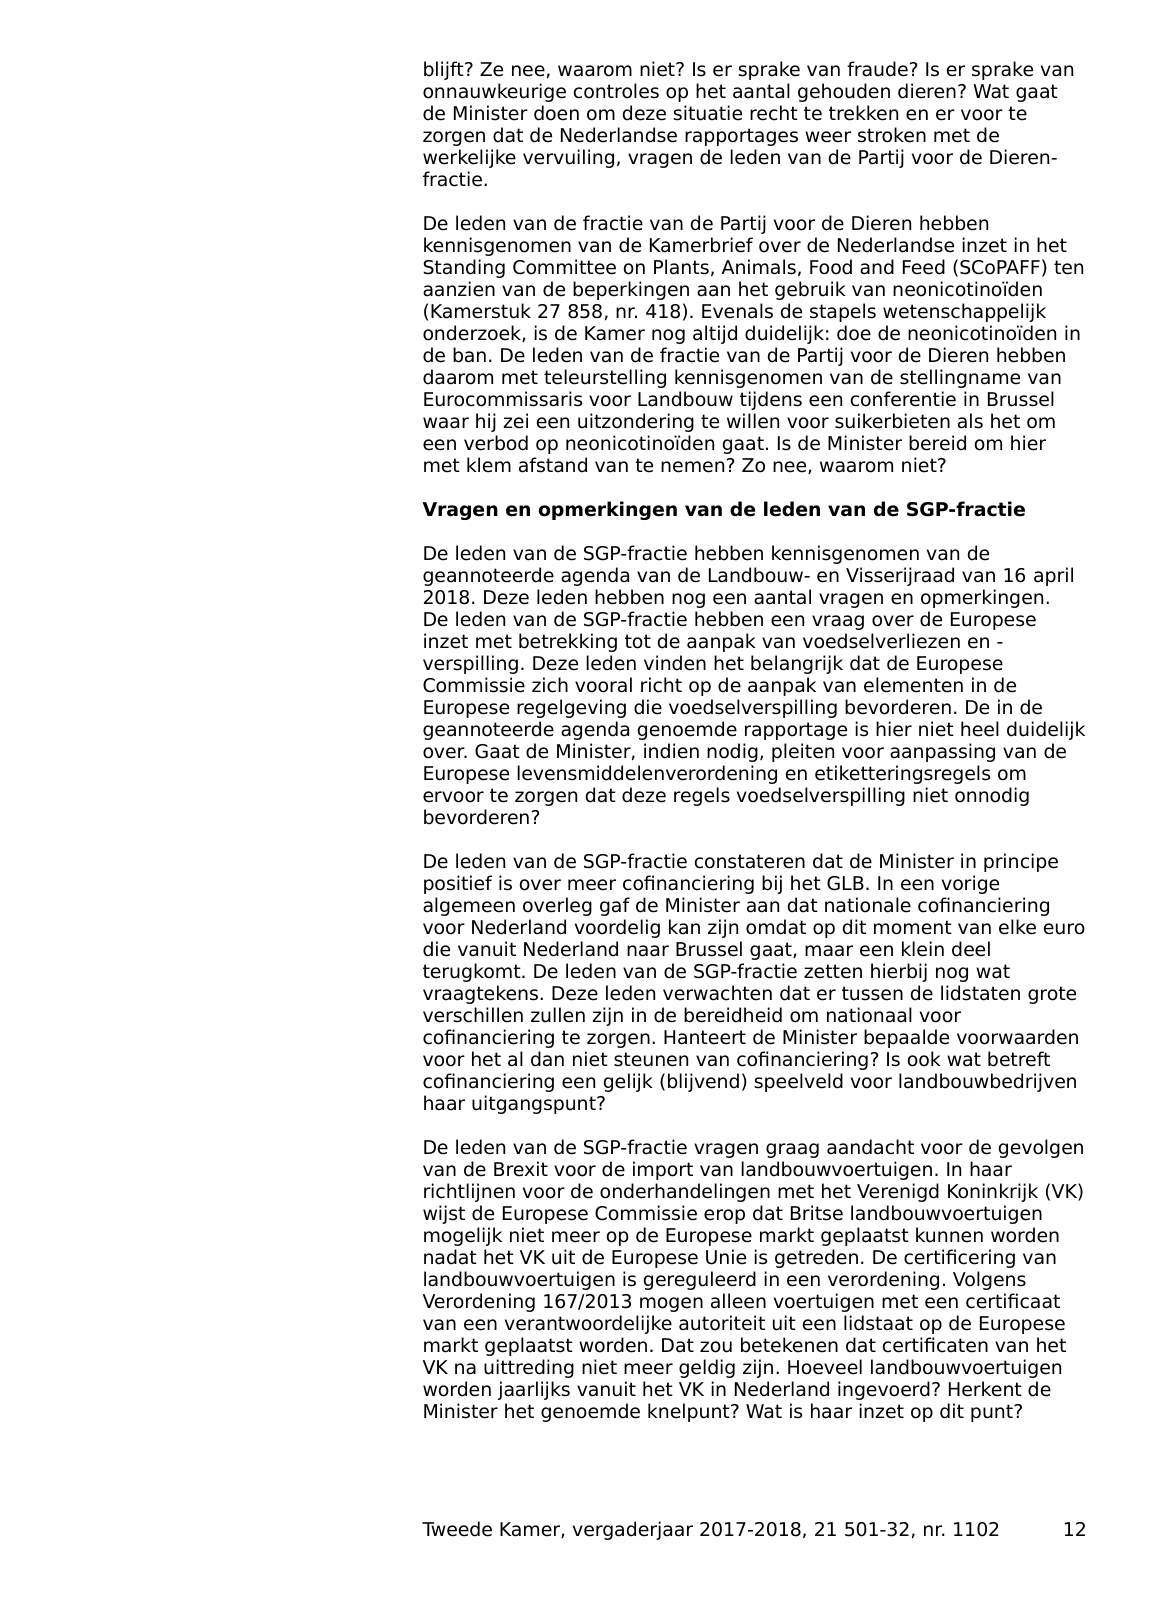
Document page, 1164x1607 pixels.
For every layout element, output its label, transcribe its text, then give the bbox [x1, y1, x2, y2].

text De leden van de SGP-fractie vragen graag aandacht voor de gevolgen van de Brexit voor de import van landbouwvoertuigen. In haar richtlijnen voor de onderhandelingen met het Verenigd Koninkrijk (VK) wijst de Europese Commissie erop dat Britse landbouwvoertuigen mogelijk niet meer op de Europese markt geplaatst kunnen worden nadat het VK uit de Europese Unie is getreden. De certificering van landbouwvoertuigen is gereguleerd in een verordening. Volgens Verordening 167/2013 mogen alleen voertuigen met een certificaat van een verantwoordelijke autoriteit uit een lidstaat op de Europese markt geplaatst worden. Dat zou betekenen dat certificaten van het VK na uittreding niet meer geldig zijn. Hoeveel landbouwvoertuigen worden jaarlijks vanuit het VK in Nederland ingevoerd? Herkent de Minister het genoemde knelpunt? Wat is haar inzet op dit punt? [422, 1137, 1087, 1423]
text De leden van de SGP-fractie hebben een vraag over de Europese inzet met betrekking tot de aanpak van voedselverliezen en -verspilling. Deze leden vinden het belangrijk dat de Europese Commissie zich vooral richt op de aanpak van elementen in de Europese regelgeving die voedselverspilling bevorderen. De in de geannoteerde agenda genoemde rapportage is hier niet heel duidelijk over. Gaat de Minister, indien nodig, pleiten voor aanpassing van de Europese levensmiddelenverordening en etiketteringsregels om ervoor te zorgen dat deze regels voedselverspilling niet onnodig bevorderen? [422, 609, 1087, 829]
text De leden van de SGP-fractie constateren dat de Minister in principe positief is over meer cofinanciering bij het GLB. In een vorige algemeen overleg gaf de Minister aan dat nationale cofinanciering voor Nederland voordelig kan zijn omdat op dit moment van elke euro die vanuit Nederland naar Brussel gaat, maar een klein deel terugkomt. De leden van de SGP-fractie zetten hierbij nog wat vraagtekens. Deze leden verwachten dat er tussen de lidstaten grote verschillen zullen zijn in de bereidheid om nationaal voor cofinanciering te zorgen. Hanteert de Minister bepaalde voorwaarden voor het al dan niet steunen van cofinanciering? Is ook wat betreft cofinanciering een gelijk (blijvend) speelveld voor landbouwbedrijven haar uitgangspunt? [422, 851, 1087, 1115]
text blijft? Ze nee, waarom niet? Is er sprake van fraude? Is er sprake van onnauwkeurige controles op het aantal gehouden dieren? Wat gaat de Minister doen om deze situatie recht te trekken en er voor te zorgen dat de Nederlandse rapportages weer stroken met de werkelijke vervuiling, vragen de leden van de Partij voor de Dieren-fractie. [422, 59, 1087, 191]
text De leden van de SGP-fractie hebben kennisgenomen van de geannoteerde agenda van de Landbouw- en Visserijraad van 16 april 2018. Deze leden hebben nog een aantal vragen en opmerkingen. [422, 543, 1087, 609]
text De leden van de fractie van de Partij voor de Dieren hebben kennisgenomen van de Kamerbrief over de Nederlandse inzet in het Standing Committee on Plants, Animals, Food and Feed (SCoPAFF) ten aanzien van de beperkingen aan het gebruik van neonicotinoïden (Kamerstuk 27 858, nr. 418). Evenals de stapels wetenschappelijk onderzoek, is de Kamer nog altijd duidelijk: doe de neonicotinoïden in de ban. De leden van de fractie van de Partij voor de Dieren hebben daarom met teleurstelling kennisgenomen van de stellingname van Eurocommissaris voor Landbouw tijdens een conferentie in Brussel waar hij zei een uitzondering te willen voor suikerbieten als het om een verbod op neonicotinoïden gaat. Is de Minister bereid om hier met klem afstand van te nemen? Zo nee, waarom niet? [422, 213, 1087, 477]
subtitle Vragen en opmerkingen van de leden van de SGP-fractie [422, 499, 1087, 521]
